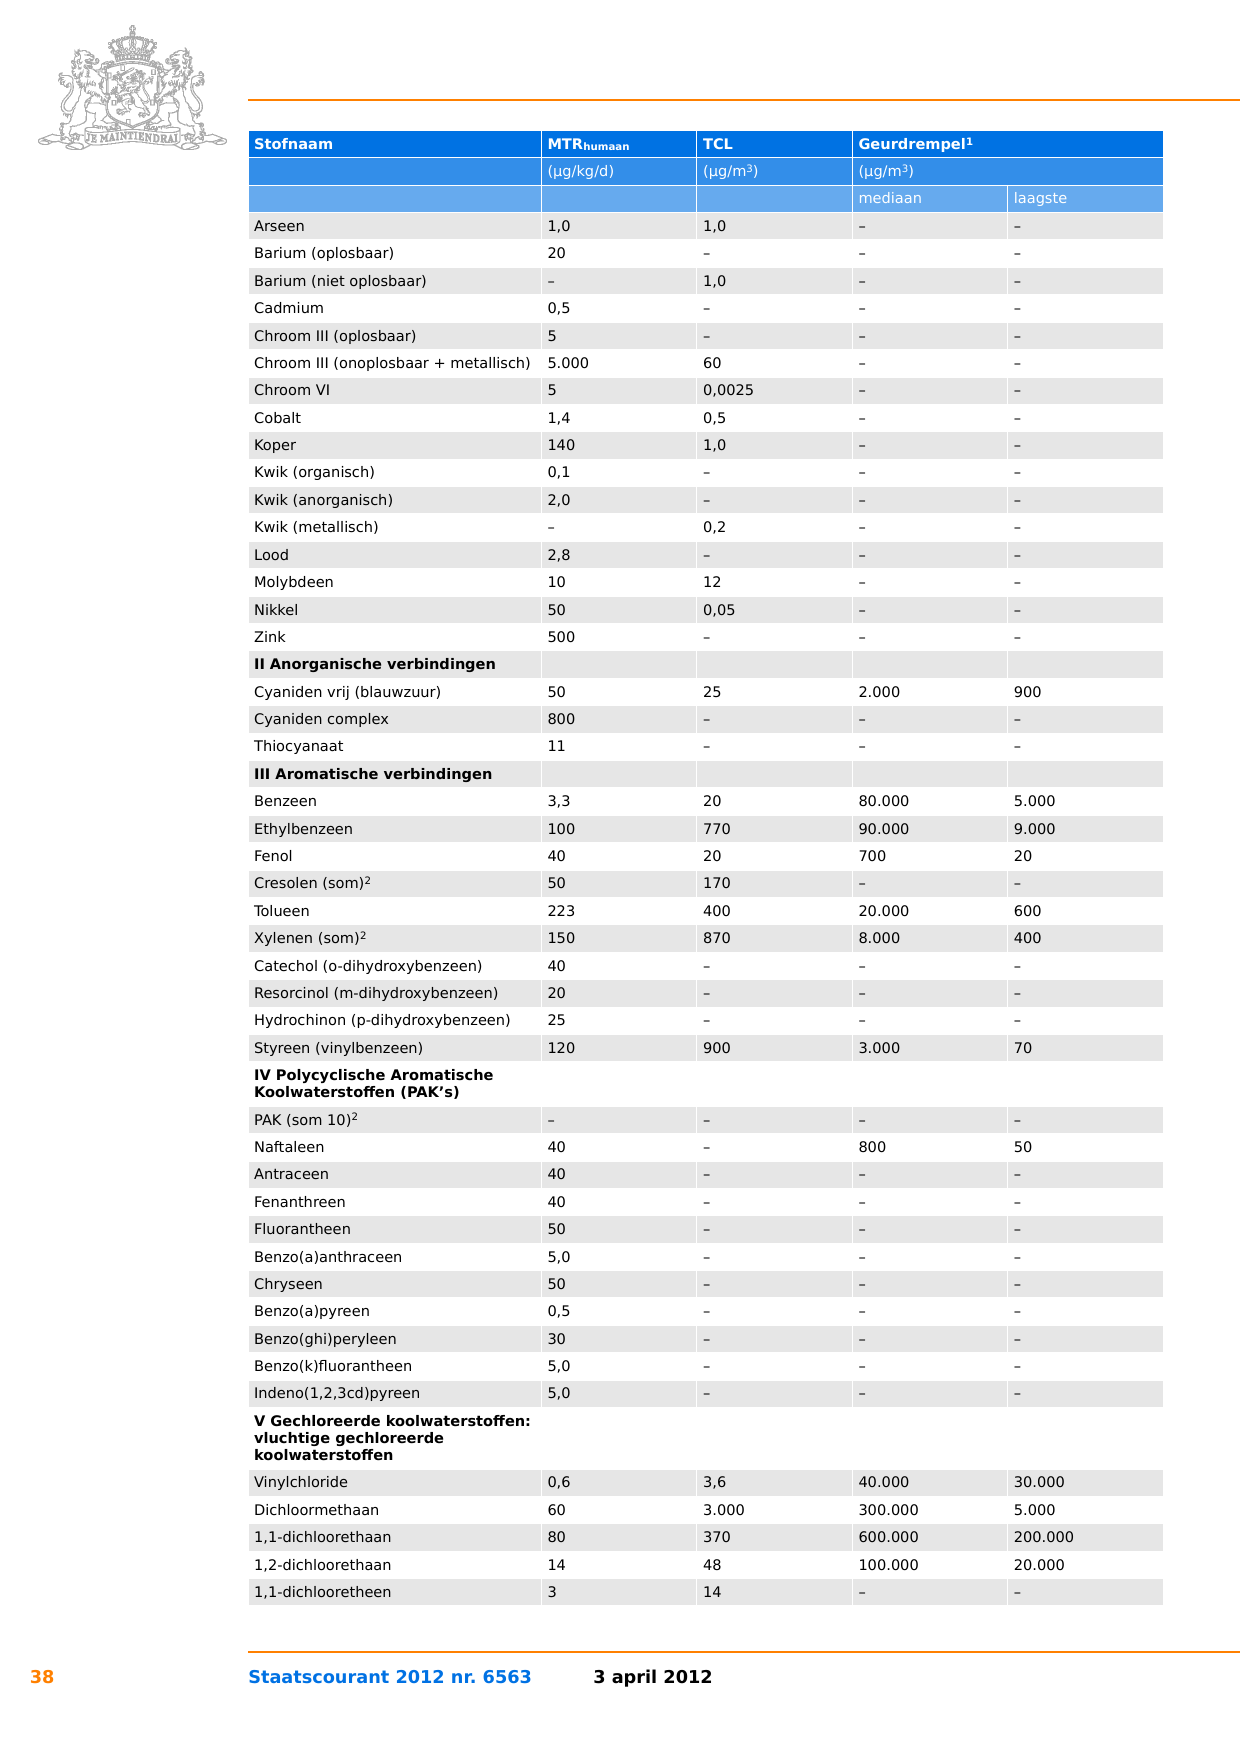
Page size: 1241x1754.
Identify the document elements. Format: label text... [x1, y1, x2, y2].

table_cell [697, 1408, 852, 1468]
table_cell – [1008, 432, 1163, 459]
table_cell 8.000 [853, 925, 1007, 952]
table_cell Thiocyanaat [249, 734, 541, 760]
table_cell mediaan [853, 186, 1007, 212]
table_cell – [697, 980, 852, 1007]
table_cell – [1008, 1162, 1163, 1188]
table_cell 3,3 [542, 789, 696, 815]
table_cell 20 [542, 980, 696, 1007]
table_cell Indeno(1,2,3cd)pyreen [249, 1381, 541, 1407]
table_cell 50 [542, 597, 696, 623]
table_cell – [853, 268, 1007, 294]
table_cell [853, 651, 1007, 678]
table_cell – [697, 542, 852, 568]
table_cell [1008, 651, 1163, 678]
table_cell (µg/m3) [853, 158, 1163, 185]
table_cell – [1008, 1299, 1163, 1325]
table_cell 40 [542, 1134, 696, 1161]
table_cell Kwik (anorganisch) [249, 487, 541, 513]
table_cell – [853, 1008, 1007, 1034]
table_cell – [1008, 1107, 1163, 1133]
table_cell 2.000 [853, 679, 1007, 705]
table_cell – [853, 953, 1007, 979]
table_cell – [853, 1216, 1007, 1243]
table_cell 2,8 [542, 542, 696, 568]
table_cell – [853, 980, 1007, 1007]
table_cell 0,5 [542, 295, 696, 322]
table_cell Styreen (vinylbenzeen) [249, 1035, 541, 1061]
table_cell 0,05 [697, 597, 852, 623]
table_cell 20 [697, 843, 852, 869]
table_cell 20.000 [1008, 1552, 1163, 1578]
table_cell 50 [542, 1271, 696, 1297]
table_cell 9.000 [1008, 816, 1163, 842]
table_cell – [697, 1008, 852, 1034]
table_cell 1,1-dichloorethaan [249, 1524, 541, 1551]
table_cell Cobalt [249, 405, 541, 431]
table_cell – [542, 268, 696, 294]
table_cell 1,0 [697, 432, 852, 459]
table_cell – [853, 624, 1007, 650]
table_cell Cresolen (som)2 [249, 871, 541, 897]
table_cell Antraceen [249, 1162, 541, 1188]
table_cell [697, 1063, 852, 1106]
table_cell 2,0 [542, 487, 696, 513]
table_cell – [1008, 405, 1163, 431]
table_cell Kwik (organisch) [249, 460, 541, 486]
table_cell 0,5 [697, 405, 852, 431]
table_cell 60 [697, 350, 852, 376]
table_cell 150 [542, 925, 696, 952]
table_cell – [853, 597, 1007, 623]
table_cell 900 [697, 1035, 852, 1061]
table_cell 25 [697, 679, 852, 705]
table_cell – [1008, 378, 1163, 404]
table_cell – [697, 1299, 852, 1325]
table_cell – [853, 706, 1007, 733]
table_cell 30 [542, 1326, 696, 1352]
table_cell IV Polycyclische Aromatische Koolwaterstoffen (PAK’s) [249, 1063, 541, 1106]
table_cell II Anorganische verbindingen [249, 651, 541, 678]
table_cell – [1008, 515, 1163, 541]
table_cell 5 [542, 323, 696, 349]
table_cell [697, 761, 852, 787]
table_cell 400 [697, 898, 852, 924]
table_cell 80.000 [853, 789, 1007, 815]
table_cell Koper [249, 432, 541, 459]
table_cell – [697, 1189, 852, 1215]
table_cell – [697, 734, 852, 760]
table_cell 3.000 [697, 1497, 852, 1523]
table_cell 40 [542, 1162, 696, 1188]
table_cell – [853, 1299, 1007, 1325]
table_cell Fluorantheen [249, 1216, 541, 1243]
picture [38, 25, 227, 150]
table_cell 370 [697, 1524, 852, 1551]
table_cell – [1008, 734, 1163, 760]
table_cell 1,1-dichlooretheen [249, 1579, 541, 1605]
table_cell [542, 1063, 696, 1106]
table_cell Benzo(a)anthraceen [249, 1244, 541, 1270]
table_cell 5,0 [542, 1353, 696, 1380]
table_cell 400 [1008, 925, 1163, 952]
table_cell 50 [542, 1216, 696, 1243]
table_cell 300.000 [853, 1497, 1007, 1523]
table_cell – [1008, 1579, 1163, 1605]
table_cell – [1008, 1008, 1163, 1034]
table_cell – [853, 1107, 1007, 1133]
table_cell 0,1 [542, 460, 696, 486]
table_cell [853, 761, 1007, 787]
table_cell [249, 186, 541, 212]
table_cell – [1008, 624, 1163, 650]
table_cell 800 [853, 1134, 1007, 1161]
table_cell – [853, 378, 1007, 404]
table_cell – [1008, 323, 1163, 349]
table_cell 200.000 [1008, 1524, 1163, 1551]
table_cell 5.000 [1008, 1497, 1163, 1523]
table_cell – [853, 542, 1007, 568]
table_cell 14 [542, 1552, 696, 1578]
table_cell Tolueen [249, 898, 541, 924]
table_cell [697, 186, 852, 212]
table_cell – [853, 432, 1007, 459]
table_cell 40 [542, 1189, 696, 1215]
table_cell [853, 1408, 1007, 1468]
table_cell 120 [542, 1035, 696, 1061]
table_cell – [853, 241, 1007, 267]
table_cell III Aromatische verbindingen [249, 761, 541, 787]
table_cell – [853, 1579, 1007, 1605]
table_cell (µg/kg/d) [542, 158, 696, 185]
table_cell 40.000 [853, 1470, 1007, 1496]
table_cell 11 [542, 734, 696, 760]
table_cell [853, 1063, 1163, 1106]
table_cell 700 [853, 843, 1007, 869]
table_cell 5.000 [542, 350, 696, 376]
table_cell 3,6 [697, 1470, 852, 1496]
table_cell 1,0 [697, 268, 852, 294]
table_cell – [697, 295, 852, 322]
table_cell 3.000 [853, 1035, 1007, 1061]
table_cell – [697, 1216, 852, 1243]
table_cell – [697, 1107, 852, 1133]
table_cell Chroom VI [249, 378, 541, 404]
table_cell 50 [542, 679, 696, 705]
table_cell PAK (som 10)2 [249, 1107, 541, 1133]
table_cell 600 [1008, 898, 1163, 924]
table_cell – [853, 515, 1007, 541]
table_cell 900 [1008, 679, 1163, 705]
table_cell 80 [542, 1524, 696, 1551]
table_cell 140 [542, 432, 696, 459]
table_cell – [853, 1244, 1007, 1270]
table_header Geurdrempel1 [853, 131, 1163, 157]
table_cell – [1008, 597, 1163, 623]
table_cell – [853, 1271, 1007, 1297]
table_cell 0,0025 [697, 378, 852, 404]
table_cell – [853, 1162, 1007, 1188]
table_cell – [1008, 460, 1163, 486]
table_cell 10 [542, 569, 696, 596]
table_cell – [1008, 1326, 1163, 1352]
table_cell 1,0 [697, 213, 852, 239]
table_cell – [1008, 871, 1163, 897]
table_cell Benzo(ghi)peryleen [249, 1326, 541, 1352]
table_cell – [853, 323, 1007, 349]
table_cell – [1008, 268, 1163, 294]
table_cell Chroom III (onoplosbaar + metallisch) [249, 350, 541, 376]
table_cell – [697, 1353, 852, 1380]
table_cell 0,6 [542, 1470, 696, 1496]
table_cell – [697, 1326, 852, 1352]
table_cell Molybdeen [249, 569, 541, 596]
table_cell Catechol (o-dihydroxybenzeen) [249, 953, 541, 979]
table_cell Lood [249, 542, 541, 568]
table_cell 20.000 [853, 898, 1007, 924]
table_cell Arseen [249, 213, 541, 239]
table_cell – [1008, 980, 1163, 1007]
table_cell – [1008, 241, 1163, 267]
table_cell 500 [542, 624, 696, 650]
table_header Stofnaam [249, 131, 541, 157]
table_cell – [853, 569, 1007, 596]
table_cell 5 [542, 378, 696, 404]
table_cell Cyaniden complex [249, 706, 541, 733]
table_cell 1,4 [542, 405, 696, 431]
table_header TCL [697, 131, 852, 157]
table_cell 0,2 [697, 515, 852, 541]
table_cell – [853, 1353, 1007, 1380]
table_cell 50 [542, 871, 696, 897]
table_cell – [1008, 487, 1163, 513]
table_cell 90.000 [853, 816, 1007, 842]
table_cell 5,0 [542, 1381, 696, 1407]
table_cell – [1008, 706, 1163, 733]
table_cell – [542, 1107, 696, 1133]
table_cell 14 [697, 1579, 852, 1605]
table_cell Kwik (metallisch) [249, 515, 541, 541]
table_cell – [853, 460, 1007, 486]
table_cell Chryseen [249, 1271, 541, 1297]
table_cell – [697, 1162, 852, 1188]
table_header MTRhumaan [542, 131, 696, 157]
table_cell 600.000 [853, 1524, 1007, 1551]
table_cell 60 [542, 1497, 696, 1523]
table_cell [542, 761, 696, 787]
table_cell 20 [697, 789, 852, 815]
table_cell – [1008, 1271, 1163, 1297]
table_cell – [1008, 953, 1163, 979]
table_cell 770 [697, 816, 852, 842]
table_cell Vinylchloride [249, 1470, 541, 1496]
table_cell Hydrochinon (p-dihydroxybenzeen) [249, 1008, 541, 1034]
table_cell [542, 186, 696, 212]
table_cell – [853, 1189, 1007, 1215]
table_cell – [1008, 295, 1163, 322]
table_cell 12 [697, 569, 852, 596]
table_cell – [1008, 213, 1163, 239]
table_cell – [542, 515, 696, 541]
table_cell 5.000 [1008, 789, 1163, 815]
table_cell Zink [249, 624, 541, 650]
table_cell – [697, 1381, 852, 1407]
table_cell – [853, 350, 1007, 376]
table_cell 3 [542, 1579, 696, 1605]
table_cell – [697, 1244, 852, 1270]
table_cell Dichloormethaan [249, 1497, 541, 1523]
table_cell – [697, 706, 852, 733]
table_cell – [697, 1134, 852, 1161]
table_cell [542, 651, 696, 678]
table_cell – [853, 295, 1007, 322]
table_cell – [697, 460, 852, 486]
table_cell 20 [542, 241, 696, 267]
table_cell – [697, 323, 852, 349]
table_cell (µg/m3) [697, 158, 852, 185]
table_cell 223 [542, 898, 696, 924]
table_cell – [697, 953, 852, 979]
table_cell 30.000 [1008, 1470, 1163, 1496]
table_cell 800 [542, 706, 696, 733]
table_cell 1,2-dichloorethaan [249, 1552, 541, 1578]
table_cell [1008, 761, 1163, 787]
table_cell 48 [697, 1552, 852, 1578]
table_cell [542, 1408, 696, 1468]
table_cell – [1008, 1189, 1163, 1215]
table_cell 70 [1008, 1035, 1163, 1061]
table_cell Fenanthreen [249, 1189, 541, 1215]
table_cell Nikkel [249, 597, 541, 623]
table_cell – [1008, 1244, 1163, 1270]
table_cell – [853, 487, 1007, 513]
table_cell 0,5 [542, 1299, 696, 1325]
table_cell – [1008, 1216, 1163, 1243]
table_cell 50 [1008, 1134, 1163, 1161]
table_cell Barium (niet oplosbaar) [249, 268, 541, 294]
table_cell Fenol [249, 843, 541, 869]
table_cell Chroom III (oplosbaar) [249, 323, 541, 349]
table_cell – [853, 871, 1007, 897]
table_cell – [697, 624, 852, 650]
table_cell Cyaniden vrij (blauwzuur) [249, 679, 541, 705]
table_cell 870 [697, 925, 852, 952]
table_cell Xylenen (som)2 [249, 925, 541, 952]
table_cell – [1008, 350, 1163, 376]
table_cell – [853, 1381, 1007, 1407]
table_cell Benzo(a)pyreen [249, 1299, 541, 1325]
table_cell Benzeen [249, 789, 541, 815]
table_cell – [697, 1271, 852, 1297]
table_cell – [1008, 569, 1163, 596]
table_cell – [697, 241, 852, 267]
table_cell laagste [1008, 186, 1163, 212]
table_cell – [853, 1326, 1007, 1352]
table_cell 40 [542, 953, 696, 979]
table_cell – [853, 405, 1007, 431]
table_cell – [853, 734, 1007, 760]
table_cell 5,0 [542, 1244, 696, 1270]
table_cell – [697, 487, 852, 513]
table_cell [697, 651, 852, 678]
table_cell – [1008, 1381, 1163, 1407]
table_cell Benzo(k)fluorantheen [249, 1353, 541, 1380]
table_cell 170 [697, 871, 852, 897]
table_cell [249, 158, 541, 185]
table_cell 1,0 [542, 213, 696, 239]
table_cell Barium (oplosbaar) [249, 241, 541, 267]
table_cell Naftaleen [249, 1134, 541, 1161]
table_cell 20 [1008, 843, 1163, 869]
table_cell – [1008, 542, 1163, 568]
table_cell 25 [542, 1008, 696, 1034]
table_cell – [1008, 1353, 1163, 1380]
table_cell – [853, 213, 1007, 239]
table_cell 100 [542, 816, 696, 842]
table_cell [1008, 1408, 1163, 1468]
table_cell 100.000 [853, 1552, 1007, 1578]
table_cell Resorcinol (m-dihydroxybenzeen) [249, 980, 541, 1007]
table_cell Cadmium [249, 295, 541, 322]
table_cell Ethylbenzeen [249, 816, 541, 842]
table_cell V Gechloreerde koolwaterstoffen: vluchtige gechloreerde koolwaterstoffen [249, 1408, 541, 1468]
table_cell 40 [542, 843, 696, 869]
